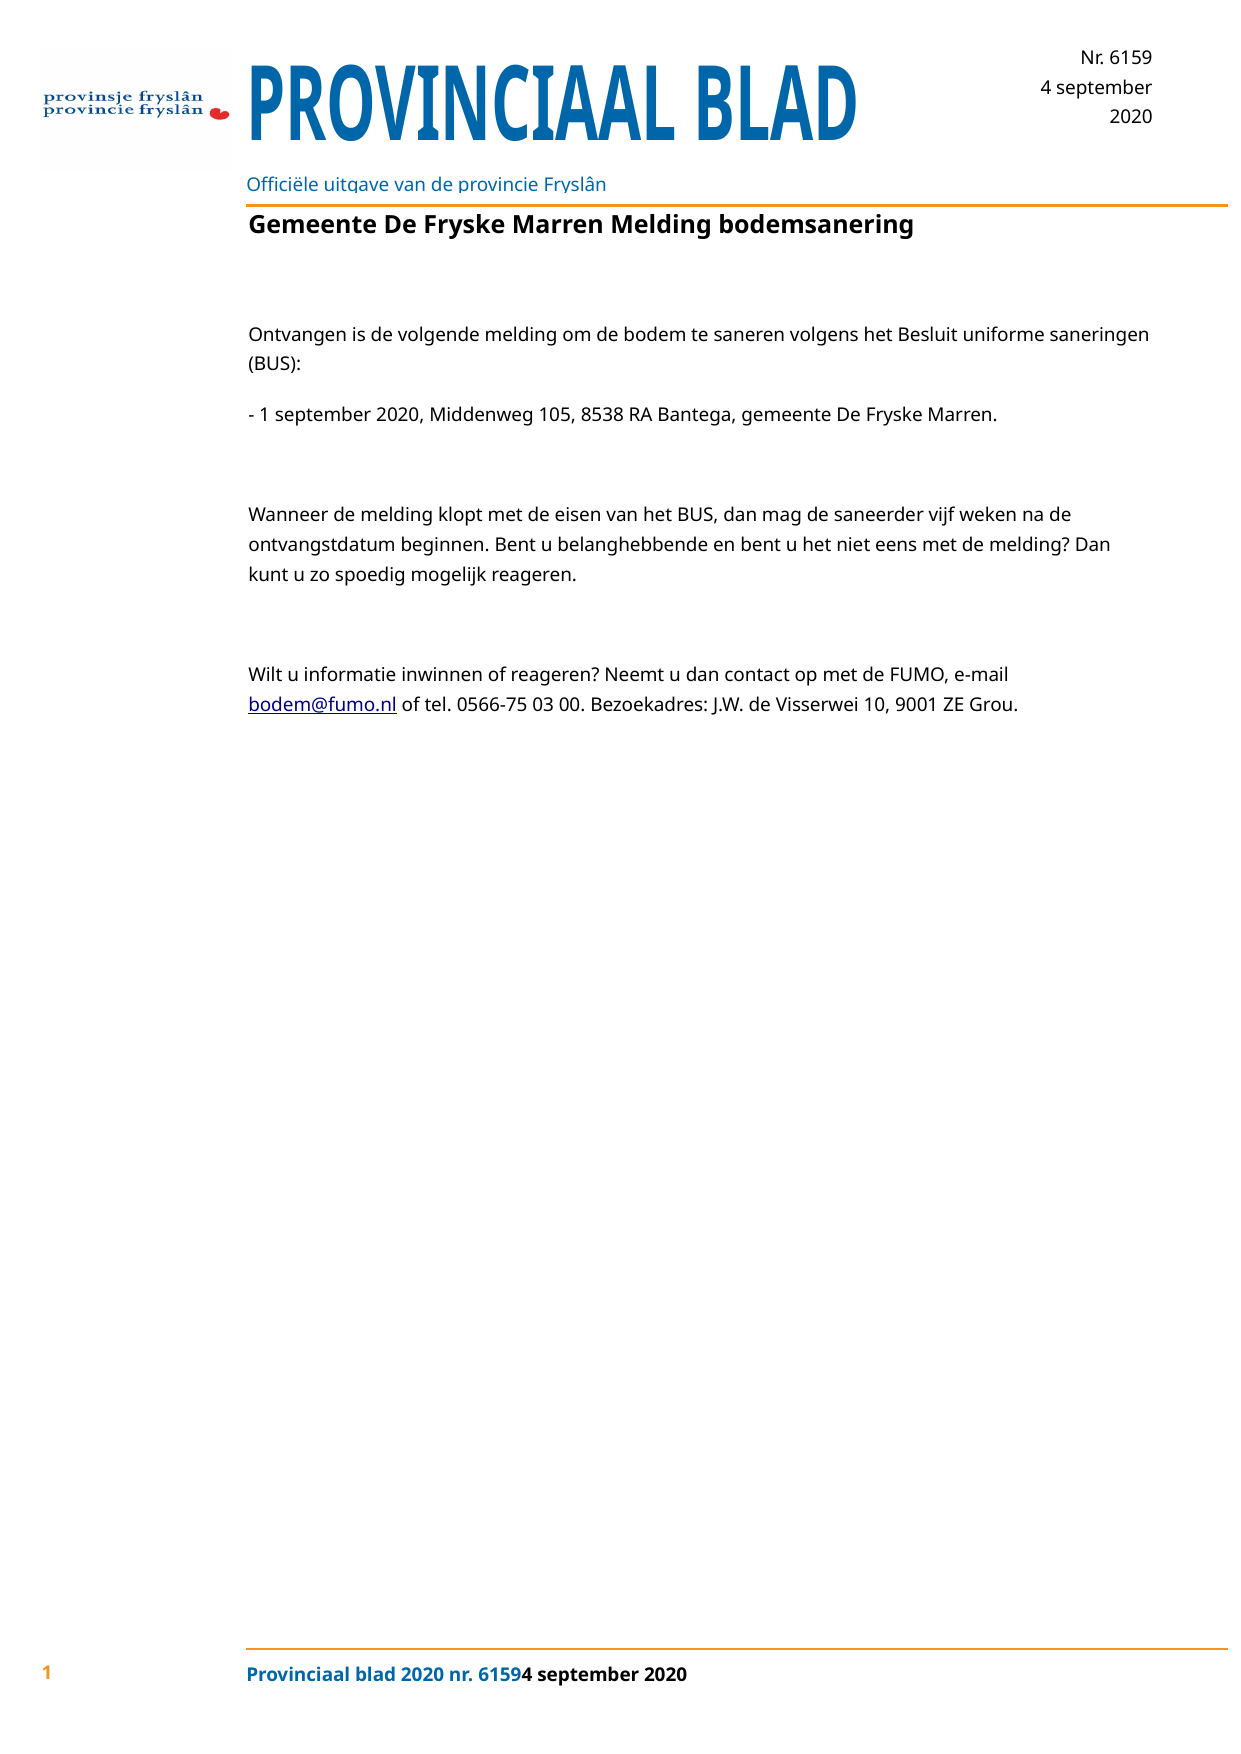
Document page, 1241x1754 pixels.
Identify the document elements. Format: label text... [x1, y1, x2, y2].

text Gemeente De Fryske Marren Melding bodemsanering [248, 207, 1152, 241]
picture [41, 47, 231, 172]
text - 1 september 2020, Middenweg 105, 8538 RA Bantega, gemeente De Fryske Marren. [248, 401, 1152, 426]
text Wilt u informatie inwinnen of reageren? Neemt u dan contact op met de FUMO, e-mail bodem@fumo.nl of tel. 0566-75 03 00. Bezoekadres: J.W. de Visserwei 10, 9001 ZE Grou. [248, 662, 1152, 717]
text Ontvangen is de volgende melding om de bodem te saneren volgens het Besluit uniforme saneringen (BUS): [248, 321, 1152, 376]
text Wanneer de melding klopt met de eisen van het BUS, dan mag de saneerder vijf weken na de ontvangstdatum beginnen. Bent u belanghebbende en bent u het niet eens met de melding? Dan kunt u zo spoedig mogelijk reageren. [248, 502, 1152, 586]
